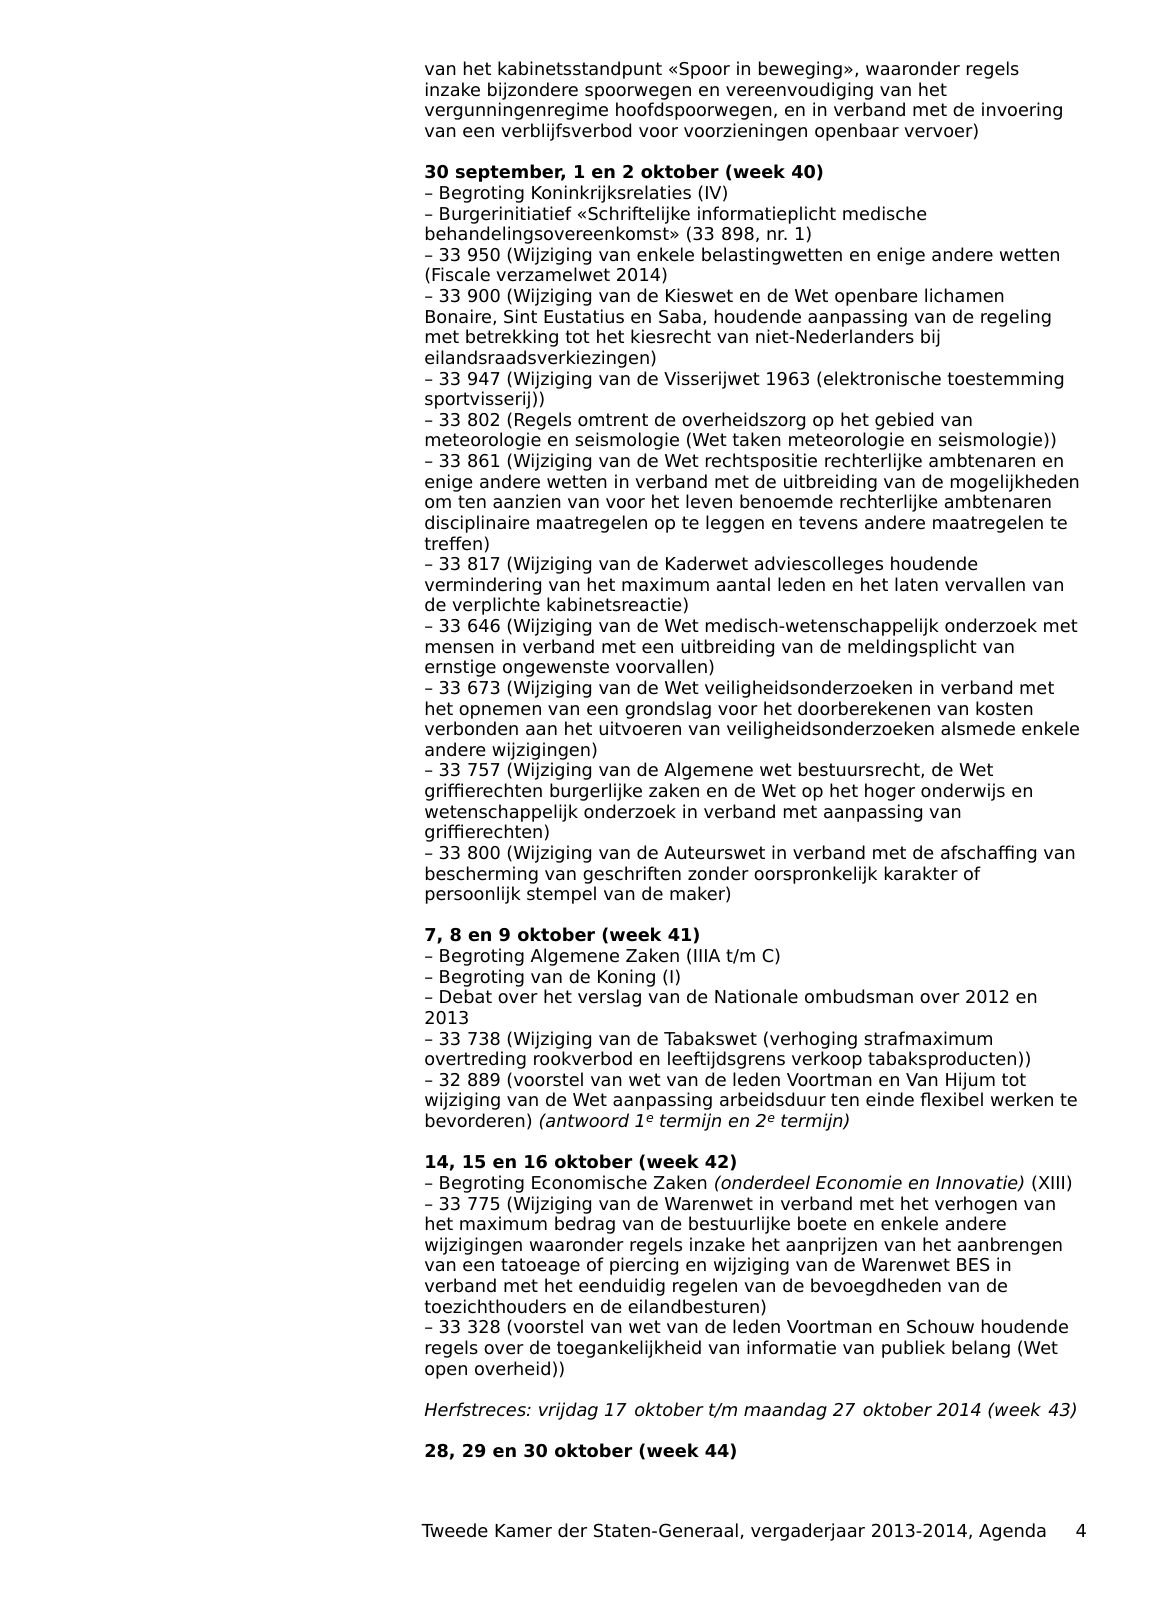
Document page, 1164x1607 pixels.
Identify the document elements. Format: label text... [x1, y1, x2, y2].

table_cell [77, 905, 401, 925]
table_cell [77, 1420, 401, 1441]
table_cell – 33 800 (Wijziging van de Auteurswet in verband met de afschaffing van bescherming van geschriften zonder oorspronkelijk karakter of persoonlijk stempel van de maker) [418, 843, 1087, 905]
table_cell – 33 646 (Wijziging van de Wet medisch-wetenschappelijk onderzoek met mensen in verband met een uitbreiding van de meldingsplicht van ernstige ongewenste voorvallen) [418, 616, 1087, 678]
table_cell [77, 1379, 401, 1400]
table_cell [401, 946, 418, 967]
table_cell – Burgerinitiatief «Schriftelijke informatieplicht medische behandelingsovereenkomst» (33 898, nr. 1) [418, 204, 1087, 245]
table_cell [401, 286, 418, 368]
table_cell [418, 1132, 1087, 1152]
table_cell 14, 15 en 16 oktober (week 42) [418, 1152, 1087, 1173]
table_cell [418, 142, 1087, 162]
table_cell [401, 760, 418, 843]
table_cell – 33 673 (Wijziging van de Wet veiligheidsonderzoeken in verband met het opnemen van een grondslag voor het doorberekenen van kosten verbonden aan het uitvoeren van veiligheidsonderzoeken alsmede enkele andere wijzigingen) [418, 678, 1087, 760]
table_cell – 33 900 (Wijziging van de Kieswet en de Wet openbare lichamen Bonaire, Sint Eustatius en Saba, houdende aanpassing van de regeling met betrekking tot het kiesrecht van niet-Nederlanders bij eilandsraadsverkiezingen) [418, 286, 1087, 368]
table_cell van het kabinetsstandpunt «Spoor in beweging», waaronder regels inzake bijzondere spoorwegen en vereenvoudiging van het vergunningenregime hoofdspoorwegen, en in verband met de invoering van een verblijfsverbod voor voorzieningen openbaar vervoer) [418, 59, 1087, 142]
table_cell [77, 987, 401, 1028]
table_cell [77, 1400, 401, 1420]
table_cell Herfstreces: vrijdag 17 oktober t/m maandag 27 oktober 2014 (week 43) [418, 1400, 1087, 1420]
table_cell [77, 245, 401, 286]
table_cell [401, 1420, 418, 1441]
table_cell [77, 1317, 401, 1379]
table_cell [401, 410, 418, 451]
table_cell [77, 967, 401, 987]
table_cell – 33 947 (Wijziging van de Visserijwet 1963 (elektronische toestemming sportvisserij)) [418, 369, 1087, 410]
table_cell [401, 245, 418, 286]
table_cell 28, 29 en 30 oktober (week 44) [418, 1441, 1087, 1462]
table_cell – Begroting Algemene Zaken (IIIA t/m C) [418, 946, 1087, 967]
table_cell [77, 554, 401, 616]
table_cell [401, 1152, 418, 1173]
table_cell [401, 142, 418, 162]
table_cell – Begroting Koninkrijksrelaties (IV) [418, 183, 1087, 203]
table_cell [401, 1029, 418, 1070]
table_cell [77, 678, 401, 760]
table_cell [77, 843, 401, 905]
table_cell [401, 616, 418, 678]
table_cell [401, 1400, 418, 1420]
table_cell [77, 1441, 401, 1462]
table_cell [418, 905, 1087, 925]
table_cell [401, 1194, 418, 1317]
table_cell [77, 451, 401, 554]
table_cell [77, 204, 401, 245]
table_cell [401, 183, 418, 203]
table_cell [401, 204, 418, 245]
table_cell [77, 162, 401, 183]
table_cell – 33 757 (Wijziging van de Algemene wet bestuursrecht, de Wet griffierechten burgerlijke zaken en de Wet op het hoger onderwijs en wetenschappelijk onderzoek in verband met aanpassing van griffierechten) [418, 760, 1087, 843]
table_cell [77, 760, 401, 843]
table_cell – 33 861 (Wijziging van de Wet rechtspositie rechterlijke ambtenaren en enige andere wetten in verband met de uitbreiding van de mogelijkheden om ten aanzien van voor het leven benoemde rechterlijke ambtenaren disciplinaire maatregelen op te leggen en tevens andere maatregelen te treffen) [418, 451, 1087, 554]
table_cell [401, 162, 418, 183]
table_cell [401, 1132, 418, 1152]
table_cell [401, 1379, 418, 1400]
table_cell – Begroting Economische Zaken (onderdeel Economie en Innovatie) (XIII) [418, 1173, 1087, 1193]
table_cell [418, 1379, 1087, 1400]
table_cell [401, 905, 418, 925]
table_cell [77, 286, 401, 368]
table_cell – 33 817 (Wijziging van de Kaderwet adviescolleges houdende vermindering van het maximum aantal leden en het laten vervallen van de verplichte kabinetsreactie) [418, 554, 1087, 616]
table_cell [77, 59, 401, 142]
table_cell [401, 59, 418, 142]
table_cell [401, 554, 418, 616]
table_cell [77, 1173, 401, 1193]
table_cell [401, 925, 418, 946]
table_cell [401, 1441, 418, 1462]
table_cell [401, 1070, 418, 1132]
table_cell [77, 183, 401, 203]
table_cell [401, 678, 418, 760]
table_cell [401, 1173, 418, 1193]
table_cell – Debat over het verslag van de Nationale ombudsman over 2012 en 2013 [418, 987, 1087, 1028]
table_cell [401, 451, 418, 554]
table_cell [77, 925, 401, 946]
table_cell [77, 1194, 401, 1317]
table_cell 7, 8 en 9 oktober (week 41) [418, 925, 1087, 946]
table_cell – 33 802 (Regels omtrent de overheidszorg op het gebied van meteorologie en seismologie (Wet taken meteorologie en seismologie)) [418, 410, 1087, 451]
table_cell [77, 410, 401, 451]
table_cell [418, 1420, 1087, 1441]
table_cell – 33 775 (Wijziging van de Warenwet in verband met het verhogen van het maximum bedrag van de bestuurlijke boete en enkele andere wijzigingen waaronder regels inzake het aanprijzen van het aanbrengen van een tatoeage of piercing en wijziging van de Warenwet BES in verband met het eenduidig regelen van de bevoegdheden van de toezichthouders en de eilandbesturen) [418, 1194, 1087, 1317]
table_cell [77, 1029, 401, 1070]
table_cell [77, 369, 401, 410]
table_cell [401, 843, 418, 905]
table_cell – 33 328 (voorstel van wet van de leden Voortman en Schouw houdende regels over de toegankelijkheid van informatie van publiek belang (Wet open overheid)) [418, 1317, 1087, 1379]
table_cell – 33 738 (Wijziging van de Tabakswet (verhoging strafmaximum overtreding rookverbod en leeftijdsgrens verkoop tabaksproducten)) [418, 1029, 1087, 1070]
table_cell [77, 1152, 401, 1173]
table_cell [401, 967, 418, 987]
table_cell – 32 889 (voorstel van wet van de leden Voortman en Van Hijum tot wijziging van de Wet aanpassing arbeidsduur ten einde flexibel werken te bevorderen) (antwoord 1e termijn en 2e termijn) [418, 1070, 1087, 1132]
table_cell [77, 1070, 401, 1132]
table_cell [401, 369, 418, 410]
table_cell [77, 142, 401, 162]
table_cell [77, 1132, 401, 1152]
table_cell [401, 1317, 418, 1379]
table_cell – Begroting van de Koning (I) [418, 967, 1087, 987]
table_cell [77, 946, 401, 967]
table_cell 30 september, 1 en 2 oktober (week 40) [418, 162, 1087, 183]
table_cell – 33 950 (Wijziging van enkele belastingwetten en enige andere wetten (Fiscale verzamelwet 2014) [418, 245, 1087, 286]
table_cell [401, 987, 418, 1028]
table_cell [77, 616, 401, 678]
